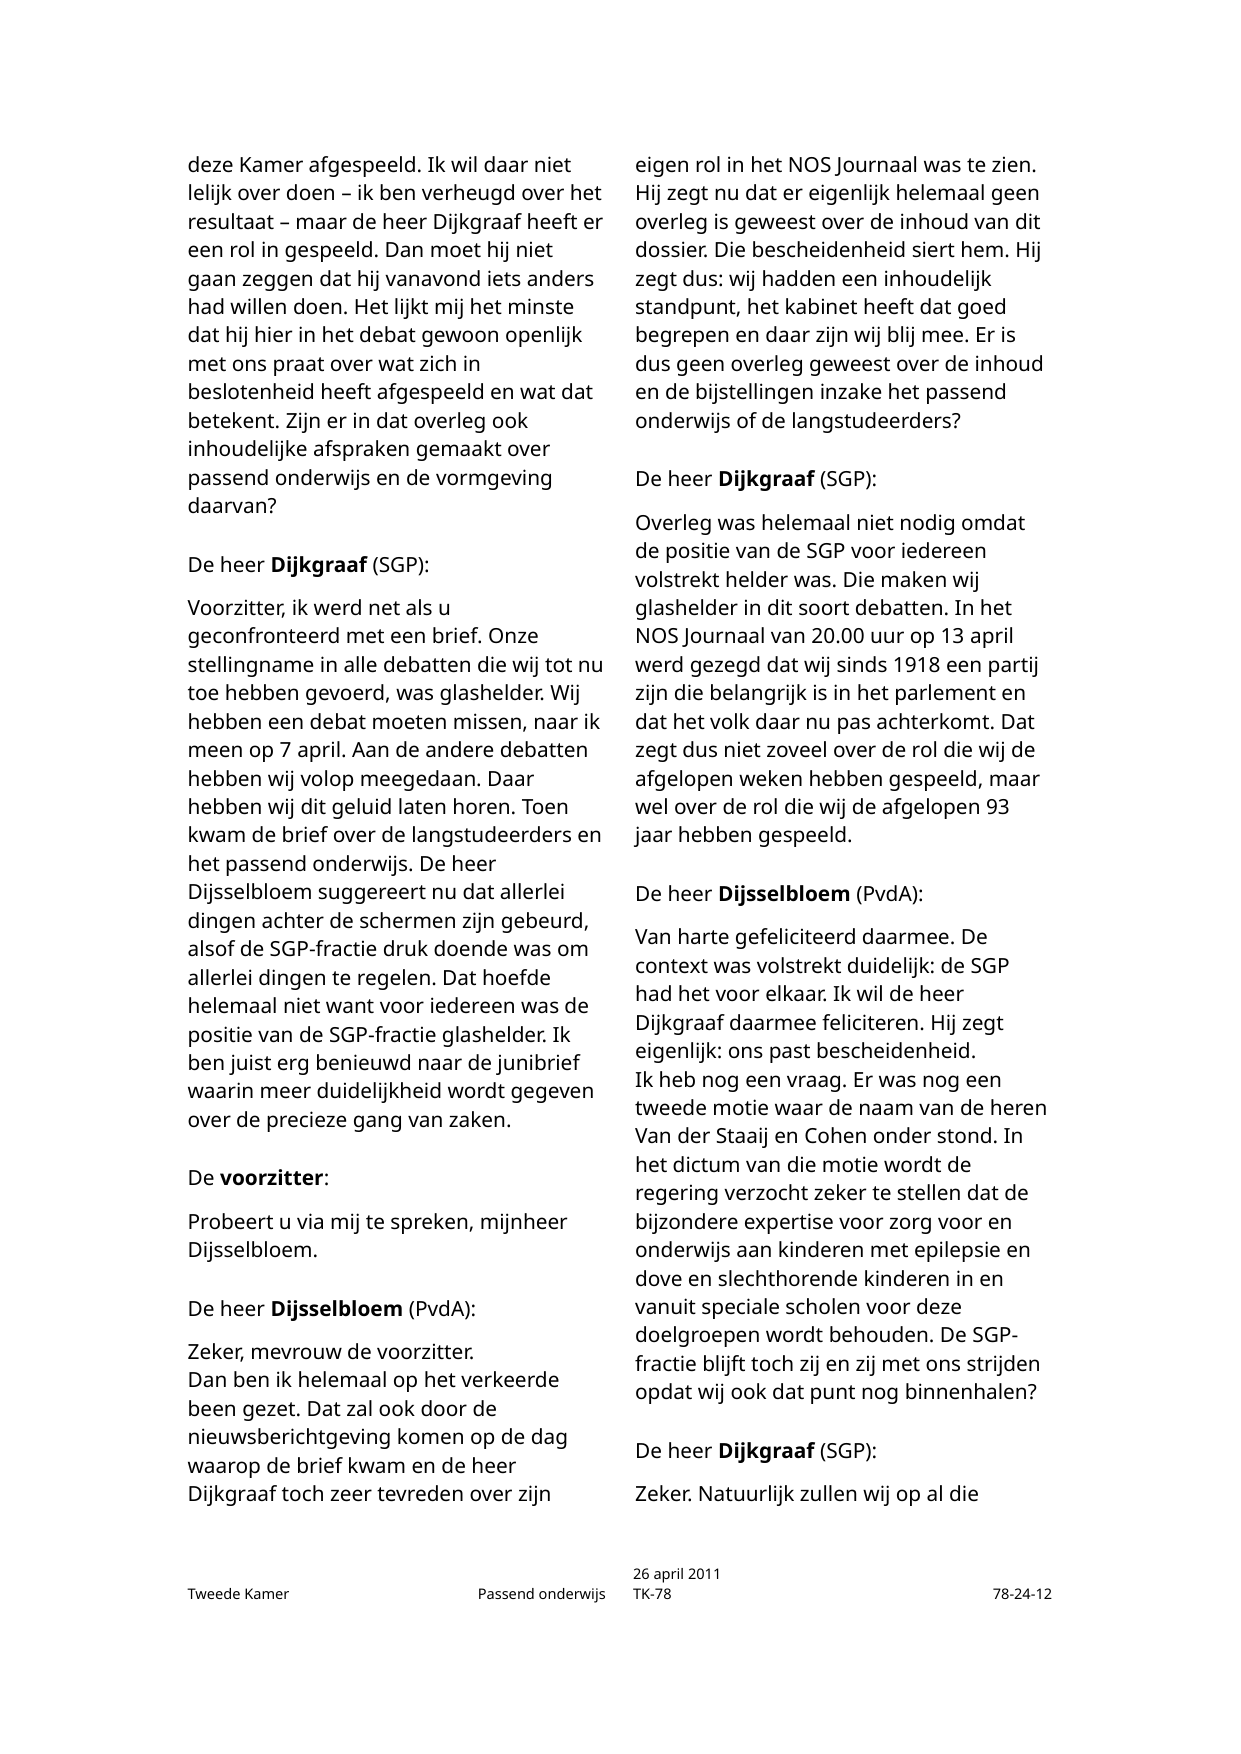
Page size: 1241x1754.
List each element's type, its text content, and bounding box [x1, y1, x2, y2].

text Van harte gefeliciteerd daarmee. De context was volstrekt duidelijk: de SGP had het voor elkaar. Ik wil de heer Dijkgraaf daarmee feliciteren. Hij zegt eigenlijk: ons past bescheidenheid. [635, 922, 1053, 1065]
text Zeker, mevrouw de voorzitter. [187, 1337, 605, 1366]
text deze Kamer afgespeeld. Ik wil daar niet lelijk over doen – ik ben verheugd over het resultaat – maar de heer Dijkgraaf heeft er een rol in gespeeld. Dan moet hij niet gaan zeggen dat hij vanavond iets anders had willen doen. Het lijkt mij het minste dat hij hier in het debat gewoon openlijk met ons praat over wat zich in beslotenheid heeft afgespeeld en wat dat betekent. Zijn er in dat overleg ook inhoudelijke afspraken gemaakt over passend onderwijs en de vormgeving daarvan? [187, 150, 605, 520]
text De heer Dijsselbloem (PvdA): [187, 1294, 605, 1322]
text Ik heb nog een vraag. Er was nog een tweede motie waar de naam van de heren Van der Staaij en Cohen onder stond. In het dictum van die motie wordt de regering verzocht zeker te stellen dat de bijzondere expertise voor zorg voor en onderwijs aan kinderen met epilepsie en dove en slechthorende kinderen in en vanuit speciale scholen voor deze doelgroepen wordt behouden. De SGP-fractie blijft toch zij en zij met ons strijden opdat wij ook dat punt nog binnenhalen? [635, 1065, 1053, 1406]
text Zeker. Natuurlijk zullen wij op al die [635, 1479, 1053, 1508]
text De voorzitter: [187, 1163, 605, 1192]
text Voorzitter, ik werd net als u geconfronteerd met een brief. Onze stellingname in alle debatten die wij tot nu toe hebben gevoerd, was glashelder. Wij hebben een debat moeten missen, naar ik meen op 7 april. Aan de andere debatten hebben wij volop meegedaan. Daar hebben wij dit geluid laten horen. Toen kwam de brief over de langstudeerders en het passend onderwijs. De heer Dijsselbloem suggereert nu dat allerlei dingen achter de schermen zijn gebeurd, alsof de SGP-fractie druk doende was om allerlei dingen te regelen. Dat hoefde helemaal niet want voor iedereen was de positie van de SGP-fractie glashelder. Ik ben juist erg benieuwd naar de junibrief waarin meer duidelijkheid wordt gegeven over de precieze gang van zaken. [187, 593, 605, 1133]
text De heer Dijkgraaf (SGP): [635, 1436, 1053, 1464]
text De heer Dijkgraaf (SGP): [187, 550, 605, 578]
text Dan ben ik helemaal op het verkeerde been gezet. Dat zal ook door de nieuwsberichtgeving komen op de dag waarop de brief kwam en de heer Dijkgraaf toch zeer tevreden over zijn [187, 1366, 605, 1508]
text De heer Dijsselbloem (PvdA): [635, 879, 1053, 907]
text De heer Dijkgraaf (SGP): [635, 464, 1053, 493]
text Overleg was helemaal niet nodig omdat de positie van de SGP voor iedereen volstrekt helder was. Die maken wij glashelder in dit soort debatten. In het NOS Journaal van 20.00 uur op 13 april werd gezegd dat wij sinds 1918 een partij zijn die belangrijk is in het parlement en dat het volk daar nu pas achterkomt. Dat zegt dus niet zoveel over de rol die wij de afgelopen weken hebben gespeeld, maar wel over de rol die wij de afgelopen 93 jaar hebben gespeeld. [635, 508, 1053, 849]
text eigen rol in het NOS Journaal was te zien. Hij zegt nu dat er eigenlijk helemaal geen overleg is geweest over de inhoud van dit dossier. Die bescheidenheid siert hem. Hij zegt dus: wij hadden een inhoudelijk standpunt, het kabinet heeft dat goed begrepen en daar zijn wij blij mee. Er is dus geen overleg geweest over de inhoud en de bijstellingen inzake het passend onderwijs of de langstudeerders? [635, 150, 1053, 434]
text Probeert u via mij te spreken, mijnheer Dijsselbloem. [187, 1207, 605, 1264]
